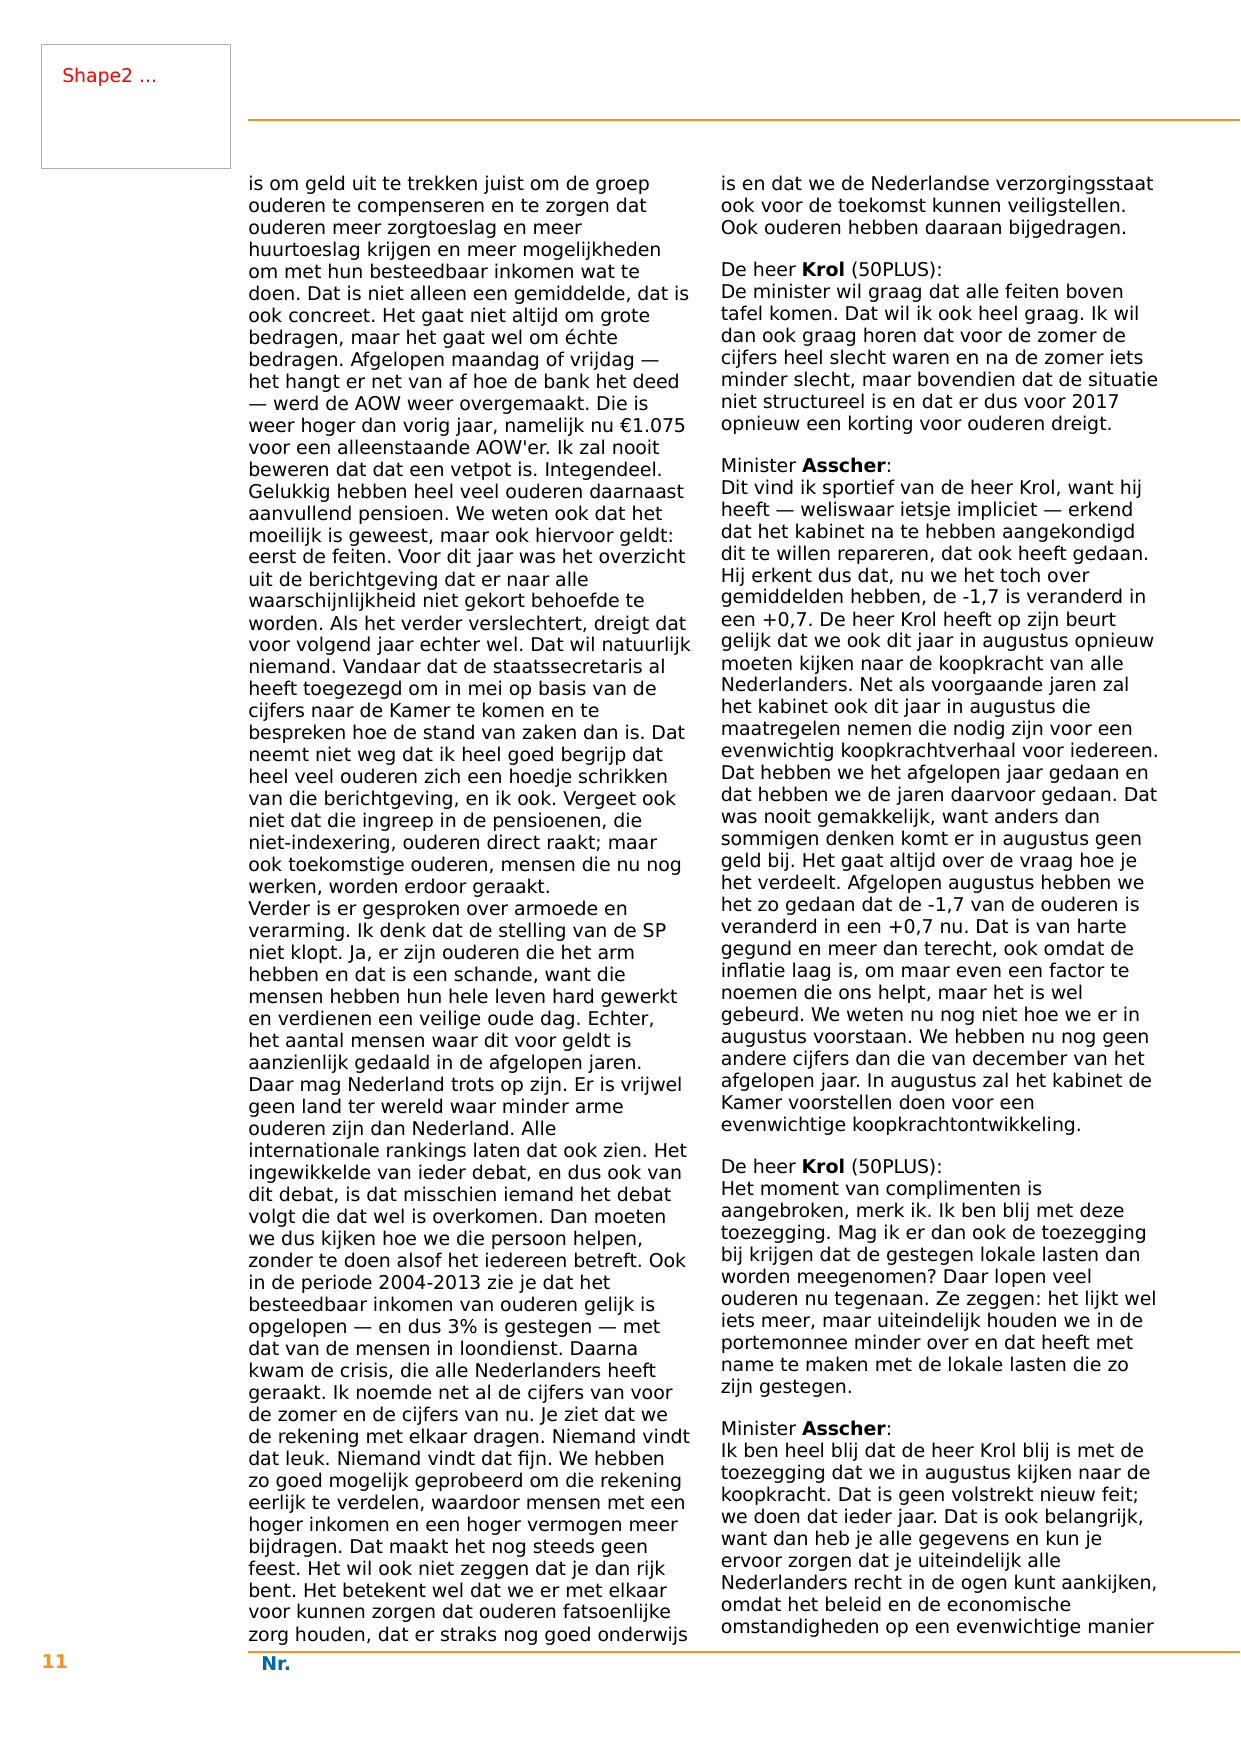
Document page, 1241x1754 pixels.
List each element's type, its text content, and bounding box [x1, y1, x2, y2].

text Ik ben heel blij dat de heer Krol blij is met de toezegging dat we in augustus kijken naar de koopkracht. Dat is geen volstrekt nieuw feit; we doen dat ieder jaar. Dat is ook belangrijk, want dan heb je alle gegevens en kun je ervoor zorgen dat je uiteindelijk alle Nederlanders recht in de ogen kunt aankijken, omdat het beleid en de economische omstandigheden op een evenwichtige manier [721, 1440, 1163, 1637]
text Het moment van complimenten is aangebroken, merk ik. Ik ben blij met deze toezegging. Mag ik er dan ook de toezegging bij krijgen dat de gestegen lokale lasten dan worden meegenomen? Daar lopen veel ouderen nu tegenaan. Ze zeggen: het lijkt wel iets meer, maar uiteindelijk houden we in de portemonnee minder over en dat heeft met name te maken met de lokale lasten die zo zijn gestegen. [721, 1178, 1163, 1398]
text is om geld uit te trekken juist om de groep ouderen te compenseren en te zorgen dat ouderen meer zorgtoeslag en meer huurtoeslag krijgen en meer mogelijkheden om met hun besteedbaar inkomen wat te doen. Dat is niet alleen een gemiddelde, dat is ook concreet. Het gaat niet altijd om grote bedragen, maar het gaat wel om échte bedragen. Afgelopen maandag of vrijdag — het hangt er net van af hoe de bank het deed — werd de AOW weer overgemaakt. Die is weer hoger dan vorig jaar, namelijk nu €1.075 voor een alleenstaande AOW'er. Ik zal nooit beweren dat dat een vetpot is. Integendeel. Gelukkig hebben heel veel ouderen daarnaast aanvullend pensioen. We weten ook dat het moeilijk is geweest, maar ook hiervoor geldt: eerst de feiten. Voor dit jaar was het overzicht uit de berichtgeving dat er naar alle waarschijnlijkheid niet gekort behoefde te worden. Als het verder verslechtert, dreigt dat voor volgend jaar echter wel. Dat wil natuurlijk niemand. Vandaar dat de staatssecretaris al heeft toegezegd om in mei op basis van de cijfers naar de Kamer te komen en te bespreken hoe de stand van zaken dan is. Dat neemt niet weg dat ik heel goed begrijp dat heel veel ouderen zich een hoedje schrikken van die berichtgeving, en ik ook. Vergeet ook niet dat die ingreep in de pensioenen, die niet-indexering, ouderen direct raakt; maar ook toekomstige ouderen, mensen die nu nog werken, worden erdoor geraakt. [248, 173, 691, 898]
text De minister wil graag dat alle feiten boven tafel komen. Dat wil ik ook heel graag. Ik wil dan ook graag horen dat voor de zomer de cijfers heel slecht waren en na de zomer iets minder slecht, maar bovendien dat de situatie niet structureel is en dat er dus voor 2017 opnieuw een korting voor ouderen dreigt. [721, 281, 1163, 434]
text Minister Asscher: [721, 454, 1163, 477]
text De heer Krol (50PLUS): [721, 259, 1163, 281]
text De heer Krol (50PLUS): [721, 1156, 1163, 1178]
text Minister Asscher: [721, 1418, 1163, 1440]
text Verder is er gesproken over armoede en verarming. Ik denk dat de stelling van de SP niet klopt. Ja, er zijn ouderen die het arm hebben en dat is een schande, want die mensen hebben hun hele leven hard gewerkt en verdienen een veilige oude dag. Echter, het aantal mensen waar dit voor geldt is aanzienlijk gedaald in de afgelopen jaren. Daar mag Nederland trots op zijn. Er is vrijwel geen land ter wereld waar minder arme ouderen zijn dan Nederland. Alle internationale rankings laten dat ook zien. Het ingewikkelde van ieder debat, en dus ook van dit debat, is dat misschien iemand het debat volgt die dat wel is overkomen. Dan moeten we dus kijken hoe we die persoon helpen, zonder te doen alsof het iedereen betreft. Ook in de periode 2004-2013 zie je dat het besteedbaar inkomen van ouderen gelijk is opgelopen — en dus 3% is gestegen — met dat van de mensen in loondienst. Daarna kwam de crisis, die alle Nederlanders heeft geraakt. Ik noemde net al de cijfers van voor de zomer en de cijfers van nu. Je ziet dat we de rekening met elkaar dragen. Niemand vindt dat leuk. Niemand vindt dat fijn. We hebben zo goed mogelijk geprobeerd om die rekening eerlijk te verdelen, waardoor mensen met een hoger inkomen en een hoger vermogen meer bijdragen. Dat maakt het nog steeds geen feest. Het wil ook niet zeggen dat je dan rijk bent. Het betekent wel dat we er met elkaar voor kunnen zorgen dat ouderen fatsoenlijke zorg houden, dat er straks nog goed onderwijs [248, 898, 691, 1645]
text Dit vind ik sportief van de heer Krol, want hij heeft — weliswaar ietsje impliciet — erkend dat het kabinet na te hebben aangekondigd dit te willen repareren, dat ook heeft gedaan. Hij erkent dus dat, nu we het toch over gemiddelden hebben, de -1,7 is veranderd in een +0,7. De heer Krol heeft op zijn beurt gelijk dat we ook dit jaar in augustus opnieuw moeten kijken naar de koopkracht van alle Nederlanders. Net als voorgaande jaren zal het kabinet ook dit jaar in augustus die maatregelen nemen die nodig zijn voor een evenwichtig koopkrachtverhaal voor iedereen. Dat hebben we het afgelopen jaar gedaan en dat hebben we de jaren daarvoor gedaan. Dat was nooit gemakkelijk, want anders dan sommigen denken komt er in augustus geen geld bij. Het gaat altijd over de vraag hoe je het verdeelt. Afgelopen augustus hebben we het zo gedaan dat de -1,7 van de ouderen is veranderd in een +0,7 nu. Dat is van harte gegund en meer dan terecht, ook omdat de inflatie laag is, om maar even een factor te noemen die ons helpt, maar het is wel gebeurd. We weten nu nog niet hoe we er in augustus voorstaan. We hebben nu nog geen andere cijfers dan die van december van het afgelopen jaar. In augustus zal het kabinet de Kamer voorstellen doen voor een evenwichtige koopkrachtontwikkeling. [721, 477, 1163, 1136]
text is en dat we de Nederlandse verzorgingsstaat ook voor de toekomst kunnen veiligstellen. Ook ouderen hebben daaraan bijgedragen. [721, 173, 1163, 239]
